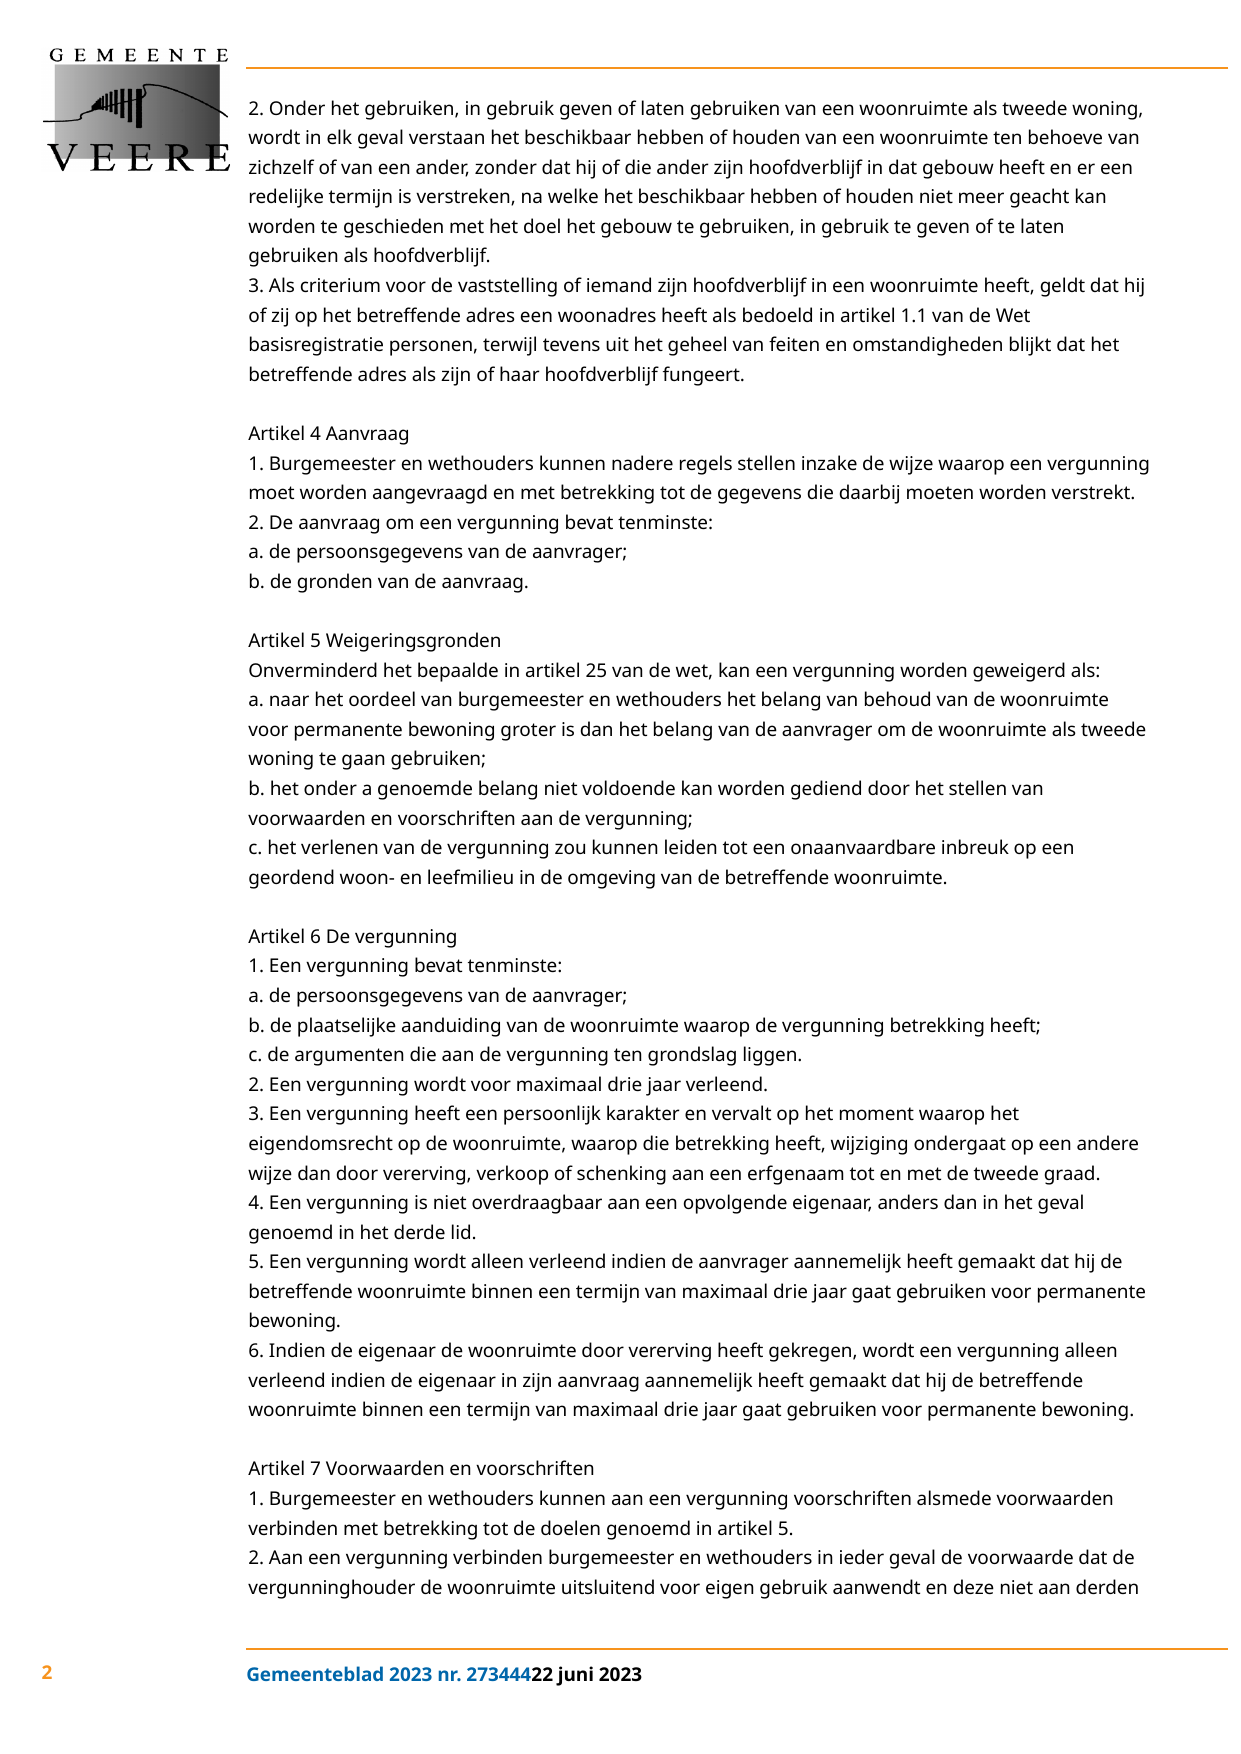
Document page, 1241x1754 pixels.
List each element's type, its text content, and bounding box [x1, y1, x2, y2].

text b. de plaatselijke aanduiding van de woonruimte waarop de vergunning betrekking heeft; [248, 1012, 1152, 1038]
text c. het verlenen van de vergunning zou kunnen leiden tot een onaanvaardbare inbreuk op een geordend woon- en leefmilieu in de omgeving van de betreffende woonruimte. [248, 834, 1152, 890]
text b. de gronden van de aanvraag. [248, 568, 1152, 594]
text 5. Een vergunning wordt alleen verleend indien de aanvrager aannemelijk heeft gemaakt dat hij de betreffende woonruimte binnen een termijn van maximaal drie jaar gaat gebruiken voor permanente bewoning. [248, 1248, 1152, 1333]
picture [41, 47, 231, 172]
text c. de argumenten die aan de vergunning ten grondslag liggen. [248, 1041, 1152, 1067]
text a. naar het oordeel van burgemeester en wethouders het belang van behoud van de woonruimte voor permanente bewoning groter is dan het belang van de aanvrager om de woonruimte als tweede woning te gaan gebruiken; [248, 686, 1152, 771]
text 1. Een vergunning bevat tenminste: [248, 953, 1152, 978]
text 2. Aan een vergunning verbinden burgemeester en wethouders in ieder geval de voorwaarde dat de vergunninghouder de woonruimte uitsluitend voor eigen gebruik aanwendt en deze niet aan derden [248, 1544, 1152, 1600]
text Artikel 4 Aanvraag [248, 420, 1152, 446]
text Onverminderd het bepaalde in artikel 25 van de wet, kan een vergunning worden geweigerd als: [248, 657, 1152, 683]
text 4. Een vergunning is niet overdraagbaar aan een opvolgende eigenaar, anders dan in het geval genoemd in het derde lid. [248, 1189, 1152, 1245]
text b. het onder a genoemde belang niet voldoende kan worden gediend door het stellen van voorwaarden en voorschriften aan de vergunning; [248, 775, 1152, 831]
text 1. Burgemeester en wethouders kunnen nadere regels stellen inzake de wijze waarop een vergunning moet worden aangevraagd en met betrekking tot de gegevens die daarbij moeten worden verstrekt. [248, 450, 1152, 505]
text 6. Indien de eigenaar de woonruimte door vererving heeft gekregen, wordt een vergunning alleen verleend indien de eigenaar in zijn aanvraag aannemelijk heeft gemaakt dat hij de betreffende woonruimte binnen een termijn van maximaal drie jaar gaat gebruiken voor permanente bewoning. [248, 1337, 1152, 1422]
text a. de persoonsgegevens van de aanvrager; [248, 982, 1152, 1008]
text a. de persoonsgegevens van de aanvrager; [248, 538, 1152, 564]
text 2. De aanvraag om een vergunning bevat tenminste: [248, 509, 1152, 535]
text Artikel 5 Weigeringsgronden [248, 627, 1152, 653]
text 2. Onder het gebruiken, in gebruik geven of laten gebruiken van een woonruimte als tweede woning, wordt in elk geval verstaan het beschikbaar hebben of houden van een woonruimte ten behoeve van zichzelf of van een ander, zonder dat hij of die ander zijn hoofdverblijf in dat gebouw heeft en er een redelijke termijn is verstreken, na welke het beschikbaar hebben of houden niet meer geacht kan worden te geschieden met het doel het gebouw te gebruiken, in gebruik te geven of te laten gebruiken als hoofdverblijf. [248, 95, 1152, 268]
text 3. Als criterium voor de vaststelling of iemand zijn hoofdverblijf in een woonruimte heeft, geldt dat hij of zij op het betreffende adres een woonadres heeft als bedoeld in artikel 1.1 van de Wet basisregistratie personen, terwijl tevens uit het geheel van feiten en omstandigheden blijkt dat het betreffende adres als zijn of haar hoofdverblijf fungeert. [248, 272, 1152, 387]
text 1. Burgemeester en wethouders kunnen aan een vergunning voorschriften alsmede voorwaarden verbinden met betrekking tot de doelen genoemd in artikel 5. [248, 1485, 1152, 1541]
text Artikel 7 Voorwaarden en voorschriften [248, 1456, 1152, 1481]
text 2. Een vergunning wordt voor maximaal drie jaar verleend. [248, 1071, 1152, 1097]
text Artikel 6 De vergunning [248, 923, 1152, 949]
text 3. Een vergunning heeft een persoonlijk karakter en vervalt op het moment waarop het eigendomsrecht op de woonruimte, waarop die betrekking heeft, wijziging ondergaat op een andere wijze dan door vererving, verkoop of schenking aan een erfgenaam tot en met de tweede graad. [248, 1101, 1152, 1186]
